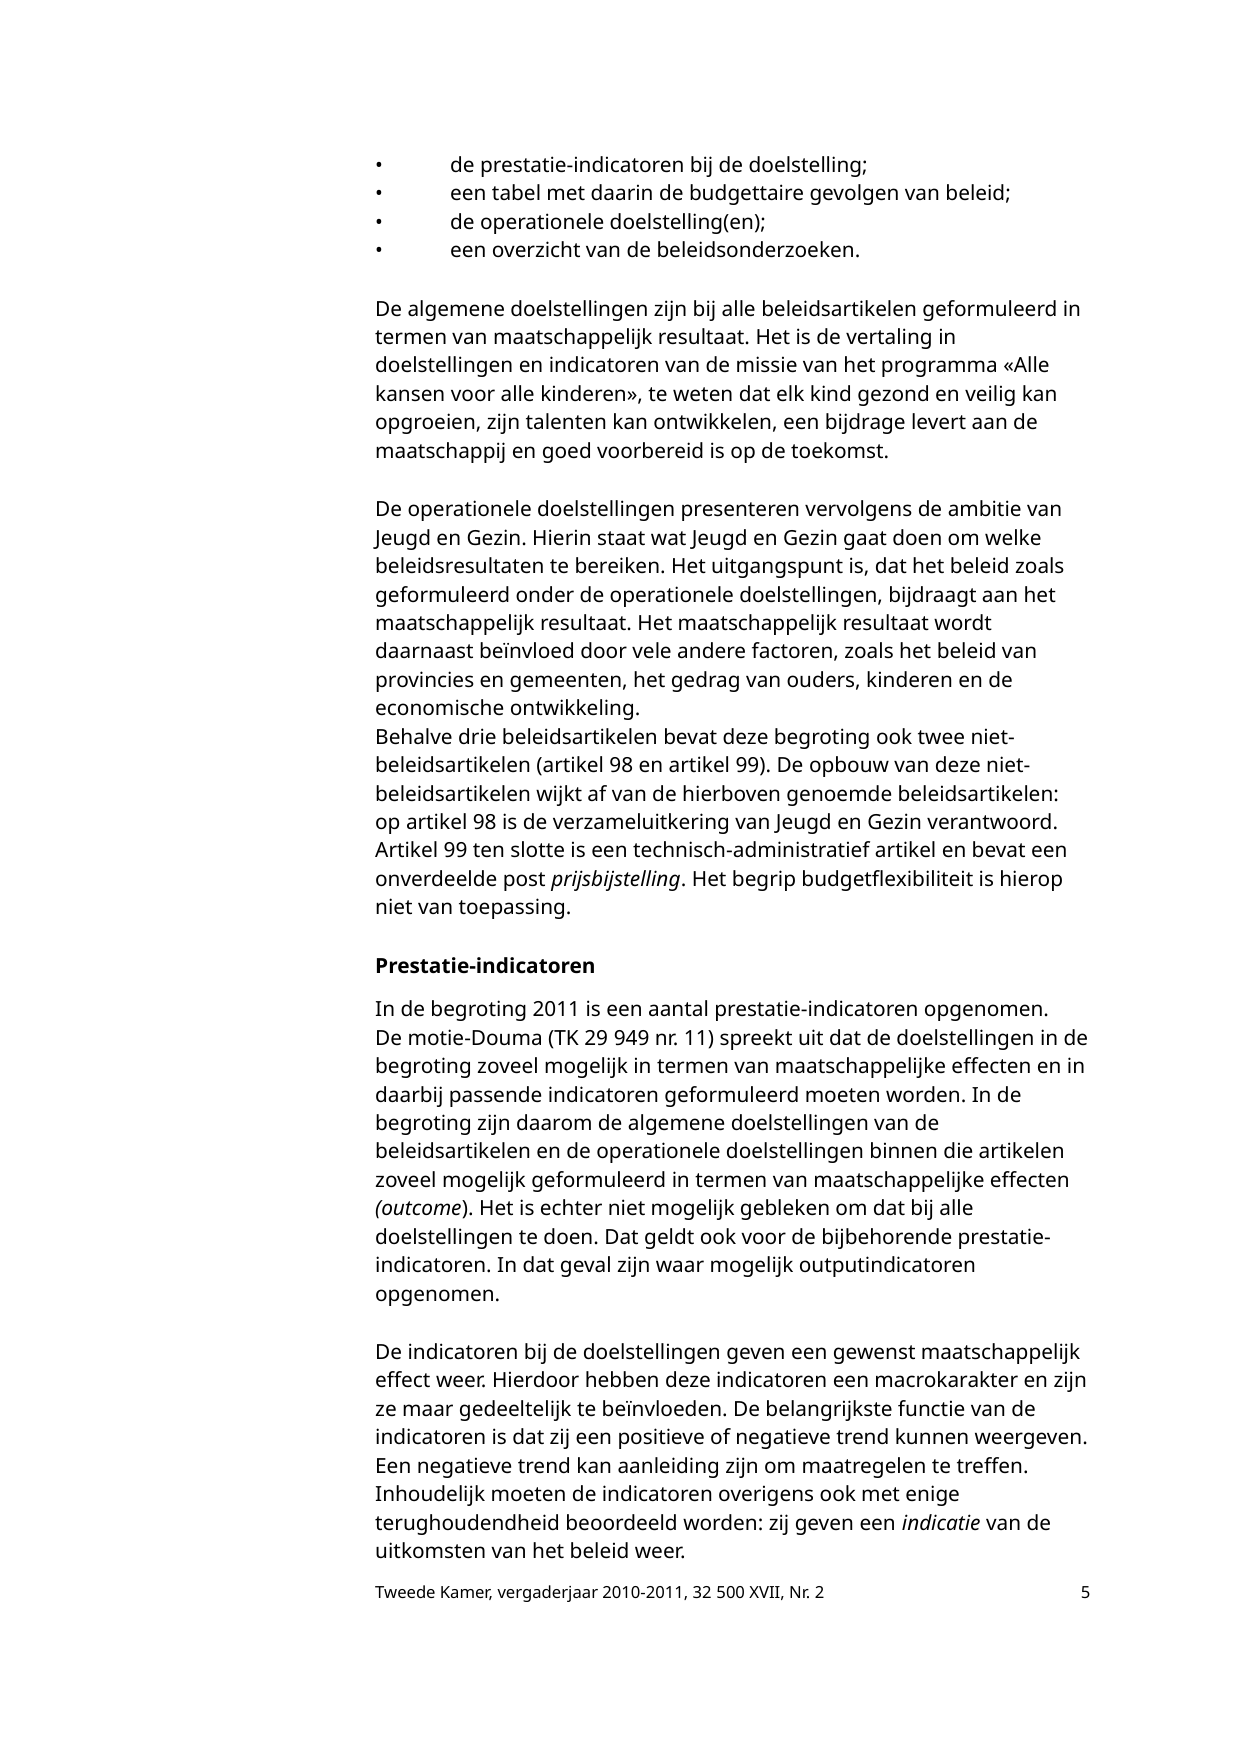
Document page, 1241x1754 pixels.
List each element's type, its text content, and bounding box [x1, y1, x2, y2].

text De indicatoren bij de doelstellingen geven een gewenst maatschappelijk effect weer. Hierdoor hebben deze indicatoren een macrokarakter en zijn ze maar gedeeltelijk te beïnvloeden. De belangrijkste functie van de indicatoren is dat zij een positieve of negatieve trend kunnen weergeven. Een negatieve trend kan aanleiding zijn om maatregelen te treffen. Inhoudelijk moeten de indicatoren overigens ook met enige terughoudendheid beoordeeld worden: zij geven een indicatie van de uitkomsten van het beleid weer. [375, 1337, 1090, 1565]
list een overzicht van de beleidsonderzoeken. [375, 235, 1090, 264]
list een tabel met daarin de budgettaire gevolgen van beleid; [375, 178, 1090, 207]
text Prestatie-indicatoren [375, 951, 1090, 979]
text In de begroting 2011 is een aantal prestatie-indicatoren opgenomen. [375, 994, 1090, 1023]
list de prestatie-indicatoren bij de doelstelling; [375, 150, 1090, 178]
list de operationele doelstelling(en); [375, 207, 1090, 235]
text De motie-Douma (TK 29 949 nr. 11) spreekt uit dat de doelstellingen in de begroting zoveel mogelijk in termen van maatschappelijke effecten en in daarbij passende indicatoren geformuleerd moeten worden. In de begroting zijn daarom de algemene doelstellingen van de beleidsartikelen en de operationele doelstellingen binnen die artikelen zoveel mogelijk geformuleerd in termen van maatschappelijke effecten (outcome). Het is echter niet mogelijk gebleken om dat bij alle doelstellingen te doen. Dat geldt ook voor de bijbehorende prestatie-indicatoren. In dat geval zijn waar mogelijk outputindicatoren opgenomen. [375, 1023, 1090, 1307]
text De algemene doelstellingen zijn bij alle beleidsartikelen geformuleerd in termen van maatschappelijk resultaat. Het is de vertaling in doelstellingen en indicatoren van de missie van het programma «Alle kansen voor alle kinderen», te weten dat elk kind gezond en veilig kan opgroeien, zijn talenten kan ontwikkelen, een bijdrage levert aan de maatschappij en goed voorbereid is op de toekomst. [375, 294, 1090, 464]
text Behalve drie beleidsartikelen bevat deze begroting ook twee niet-beleidsartikelen (artikel 98 en artikel 99). De opbouw van deze niet-beleidsartikelen wijkt af van de hierboven genoemde beleidsartikelen: op artikel 98 is de verzameluitkering van Jeugd en Gezin verantwoord. Artikel 99 ten slotte is een technisch-administratief artikel en bevat een onverdeelde post prijsbijstelling. Het begrip budgetflexibiliteit is hierop niet van toepassing. [375, 722, 1090, 921]
text De operationele doelstellingen presenteren vervolgens de ambitie van Jeugd en Gezin. Hierin staat wat Jeugd en Gezin gaat doen om welke beleidsresultaten te bereiken. Het uitgangspunt is, dat het beleid zoals geformuleerd onder de operationele doelstellingen, bijdraagt aan het maatschappelijk resultaat. Het maatschappelijk resultaat wordt daarnaast beïnvloed door vele andere factoren, zoals het beleid van provincies en gemeenten, het gedrag van ouders, kinderen en de economische ontwikkeling. [375, 494, 1090, 722]
